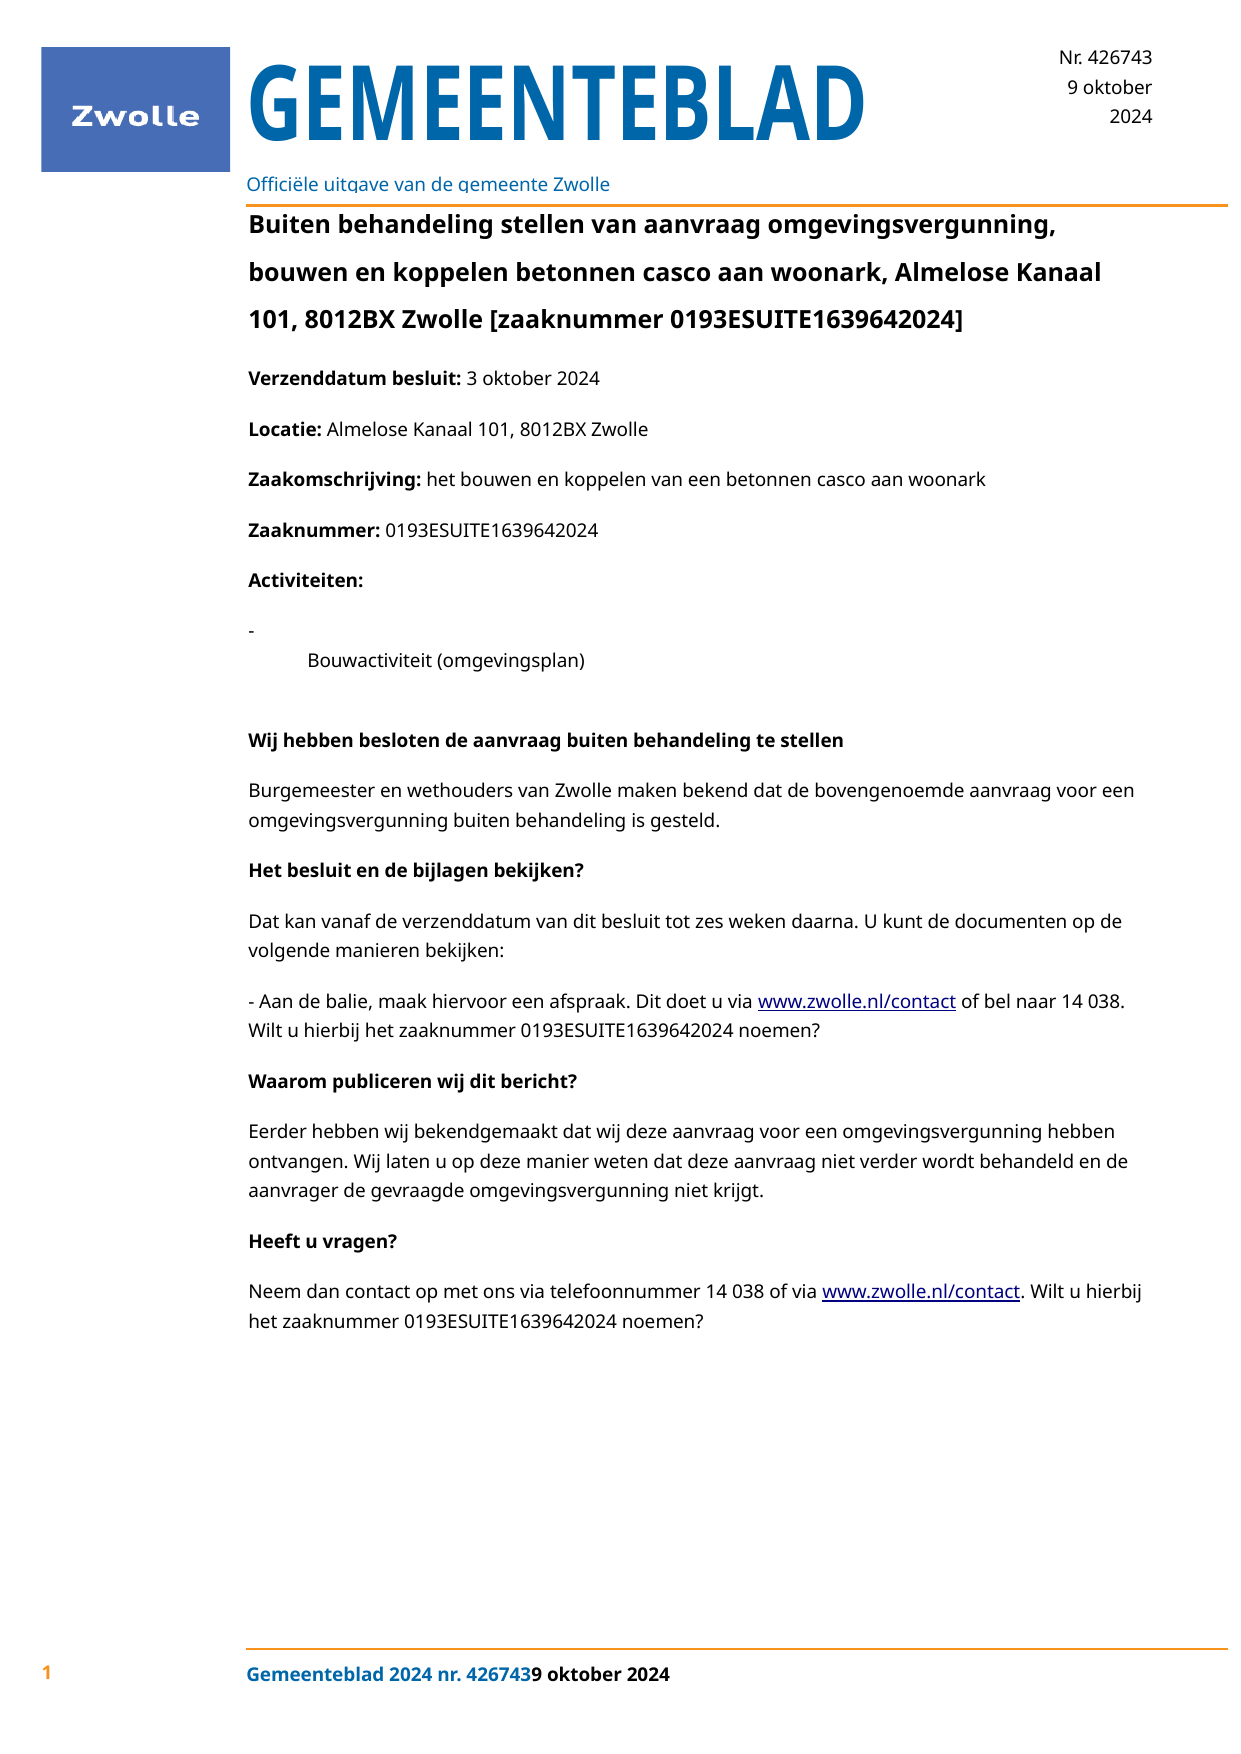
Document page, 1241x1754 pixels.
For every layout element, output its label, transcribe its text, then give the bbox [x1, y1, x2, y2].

text Wij hebben besloten de aanvraag buiten behandeling te stellen [248, 727, 1152, 753]
text Zaaknummer: 0193ESUITE1639642024 [248, 517, 1152, 542]
text Buiten behandeling stellen van aanvraag omgevingsvergunning, bouwen en koppelen betonnen casco aan woonark, Almelose Kanaal 101, 8012BX Zwolle [zaaknummer 0193ESUITE1639642024] [248, 207, 1152, 336]
text Locatie: Almelose Kanaal 101, 8012BX Zwolle [248, 416, 1152, 442]
text Waarom publiceren wij dit bericht? [248, 1068, 1152, 1094]
list Bouwactiviteit (omgevingsplan) [248, 647, 1152, 673]
text Eerder hebben wij bekendgemaakt dat wij deze aanvraag voor een omgevingsvergunning hebben ontvangen. Wij laten u op deze manier weten dat deze aanvraag niet verder wordt behandeld en de aanvrager de gevraagde omgevingsvergunning niet krijgt. [248, 1118, 1152, 1203]
text Zaakomschrijving: het bouwen en koppelen van een betonnen casco aan woonark [248, 466, 1152, 492]
text Het besluit en de bijlagen bekijken? [248, 858, 1152, 883]
text Heeft u vragen? [248, 1228, 1152, 1254]
text Dat kan vanaf de verzenddatum van dit besluit tot zes weken daarna. U kunt de documenten op de volgende manieren bekijken: [248, 908, 1152, 963]
text Neem dan contact op met ons via telefoonnummer 14 038 of via www.zwolle.nl/contact. Wilt u hierbij het zaaknummer 0193ESUITE1639642024 noemen? [248, 1278, 1152, 1334]
picture [41, 47, 231, 172]
text Burgemeester en wethouders van Zwolle maken bekend dat de bovengenoemde aanvraag voor een omgevingsvergunning buiten behandeling is gesteld. [248, 778, 1152, 833]
text - Aan de balie, maak hiervoor een afspraak. Dit doet u via www.zwolle.nl/contact of bel naar 14 038. Wilt u hierbij het zaaknummer 0193ESUITE1639642024 noemen? [248, 988, 1152, 1043]
text Activiteiten: [248, 567, 1152, 593]
text Verzenddatum besluit: 3 oktober 2024 [248, 366, 1152, 391]
